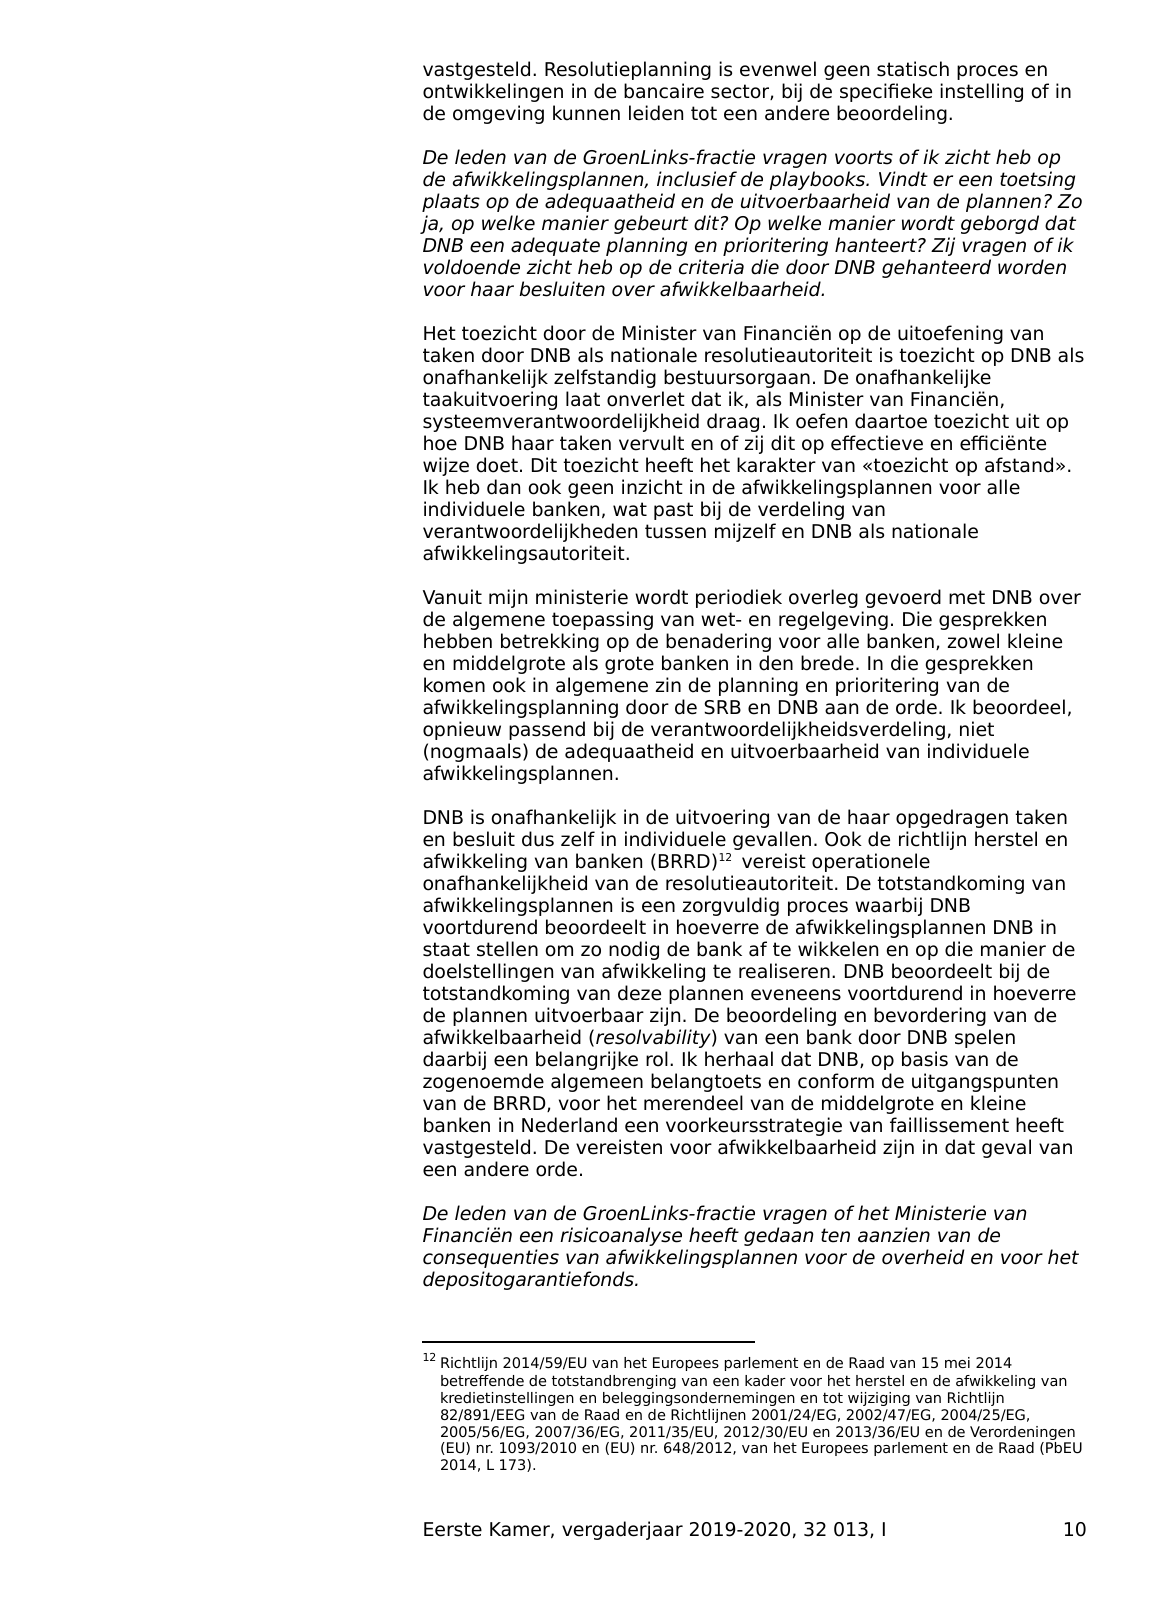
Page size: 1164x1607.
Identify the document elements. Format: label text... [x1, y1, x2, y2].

text DNB is onafhankelijk in de uitvoering van de haar opgedragen taken en besluit dus zelf in individuele gevallen. Ook de richtlijn herstel en afwikkeling van banken (BRRD) vereist operationele onafhankelijkheid van de resolutieautoriteit. De totstandkoming van afwikkelingsplannen is een zorgvuldig proces waarbij DNB voortdurend beoordeelt in hoeverre de afwikkelingsplannen DNB in staat stellen om zo nodig de bank af te wikkelen en op die manier de doelstellingen van afwikkeling te realiseren. DNB beoordeelt bij de totstandkoming van deze plannen eveneens voortdurend in hoeverre de plannen uitvoerbaar zijn. De beoordeling en bevordering van de afwikkelbaarheid (resolvability) van een bank door DNB spelen daarbij een belangrijke rol. Ik herhaal dat DNB, op basis van de zogenoemde algemeen belangtoets en conform de uitgangspunten van de BRRD, voor het merendeel van de middelgrote en kleine banken in Nederland een voorkeursstrategie van faillissement heeft vastgesteld. De vereisten voor afwikkelbaarheid zijn in dat geval van een andere orde. [422, 807, 1087, 1181]
text De leden van de GroenLinks-fractie vragen of het Ministerie van Financiën een risicoanalyse heeft gedaan ten aanzien van de consequenties van afwikkelingsplannen voor de overheid en voor het depositogarantiefonds. [422, 1203, 1087, 1291]
text Vanuit mijn ministerie wordt periodiek overleg gevoerd met DNB over de algemene toepassing van wet- en regelgeving. Die gesprekken hebben betrekking op de benadering voor alle banken, zowel kleine en middelgrote als grote banken in den brede. In die gesprekken komen ook in algemene zin de planning en prioritering van de afwikkelingsplanning door de SRB en DNB aan de orde. Ik beoordeel, opnieuw passend bij de verantwoordelijkheidsverdeling, niet (nogmaals) de adequaatheid en uitvoerbaarheid van individuele afwikkelingsplannen. [422, 587, 1087, 785]
text Richtlijn 2014/59/EU van het Europees parlement en de Raad van 15 mei 2014 betreffende de totstandbrenging van een kader voor het herstel en de afwikkeling van kredietinstellingen en beleggingsondernemingen en tot wijziging van Richtlijn 82/891/EEG van de Raad en de Richtlijnen 2001/24/EG, 2002/47/EG, 2004/25/EG, 2005/56/EG, 2007/36/EG, 2011/35/EU, 2012/30/EU en 2013/36/EU en de Verordeningen (EU) nr. 1093/2010 en (EU) nr. 648/2012, van het Europees parlement en de Raad (PbEU 2014, L 173). [422, 1351, 1087, 1474]
text De leden van de GroenLinks-fractie vragen voorts of ik zicht heb op de afwikkelingsplannen, inclusief de playbooks. Vindt er een toetsing plaats op de adequaatheid en de uitvoerbaarheid van de plannen? Zo ja, op welke manier gebeurt dit? Op welke manier wordt geborgd dat DNB een adequate planning en prioritering hanteert? Zij vragen of ik voldoende zicht heb op de criteria die door DNB gehanteerd worden voor haar besluiten over afwikkelbaarheid. [422, 147, 1087, 301]
text Het toezicht door de Minister van Financiën op de uitoefening van taken door DNB als nationale resolutieautoriteit is toezicht op DNB als onafhankelijk zelfstandig bestuursorgaan. De onafhankelijke taakuitvoering laat onverlet dat ik, als Minister van Financiën, systeemverantwoordelijkheid draag. Ik oefen daartoe toezicht uit op hoe DNB haar taken vervult en of zij dit op effectieve en efficiënte wijze doet. Dit toezicht heeft het karakter van «toezicht op afstand». Ik heb dan ook geen inzicht in de afwikkelingsplannen voor alle individuele banken, wat past bij de verdeling van verantwoordelijkheden tussen mijzelf en DNB als nationale afwikkelingsautoriteit. [422, 323, 1087, 565]
text vastgesteld. Resolutieplanning is evenwel geen statisch proces en ontwikkelingen in de bancaire sector, bij de specifieke instelling of in de omgeving kunnen leiden tot een andere beoordeling. [422, 59, 1087, 125]
